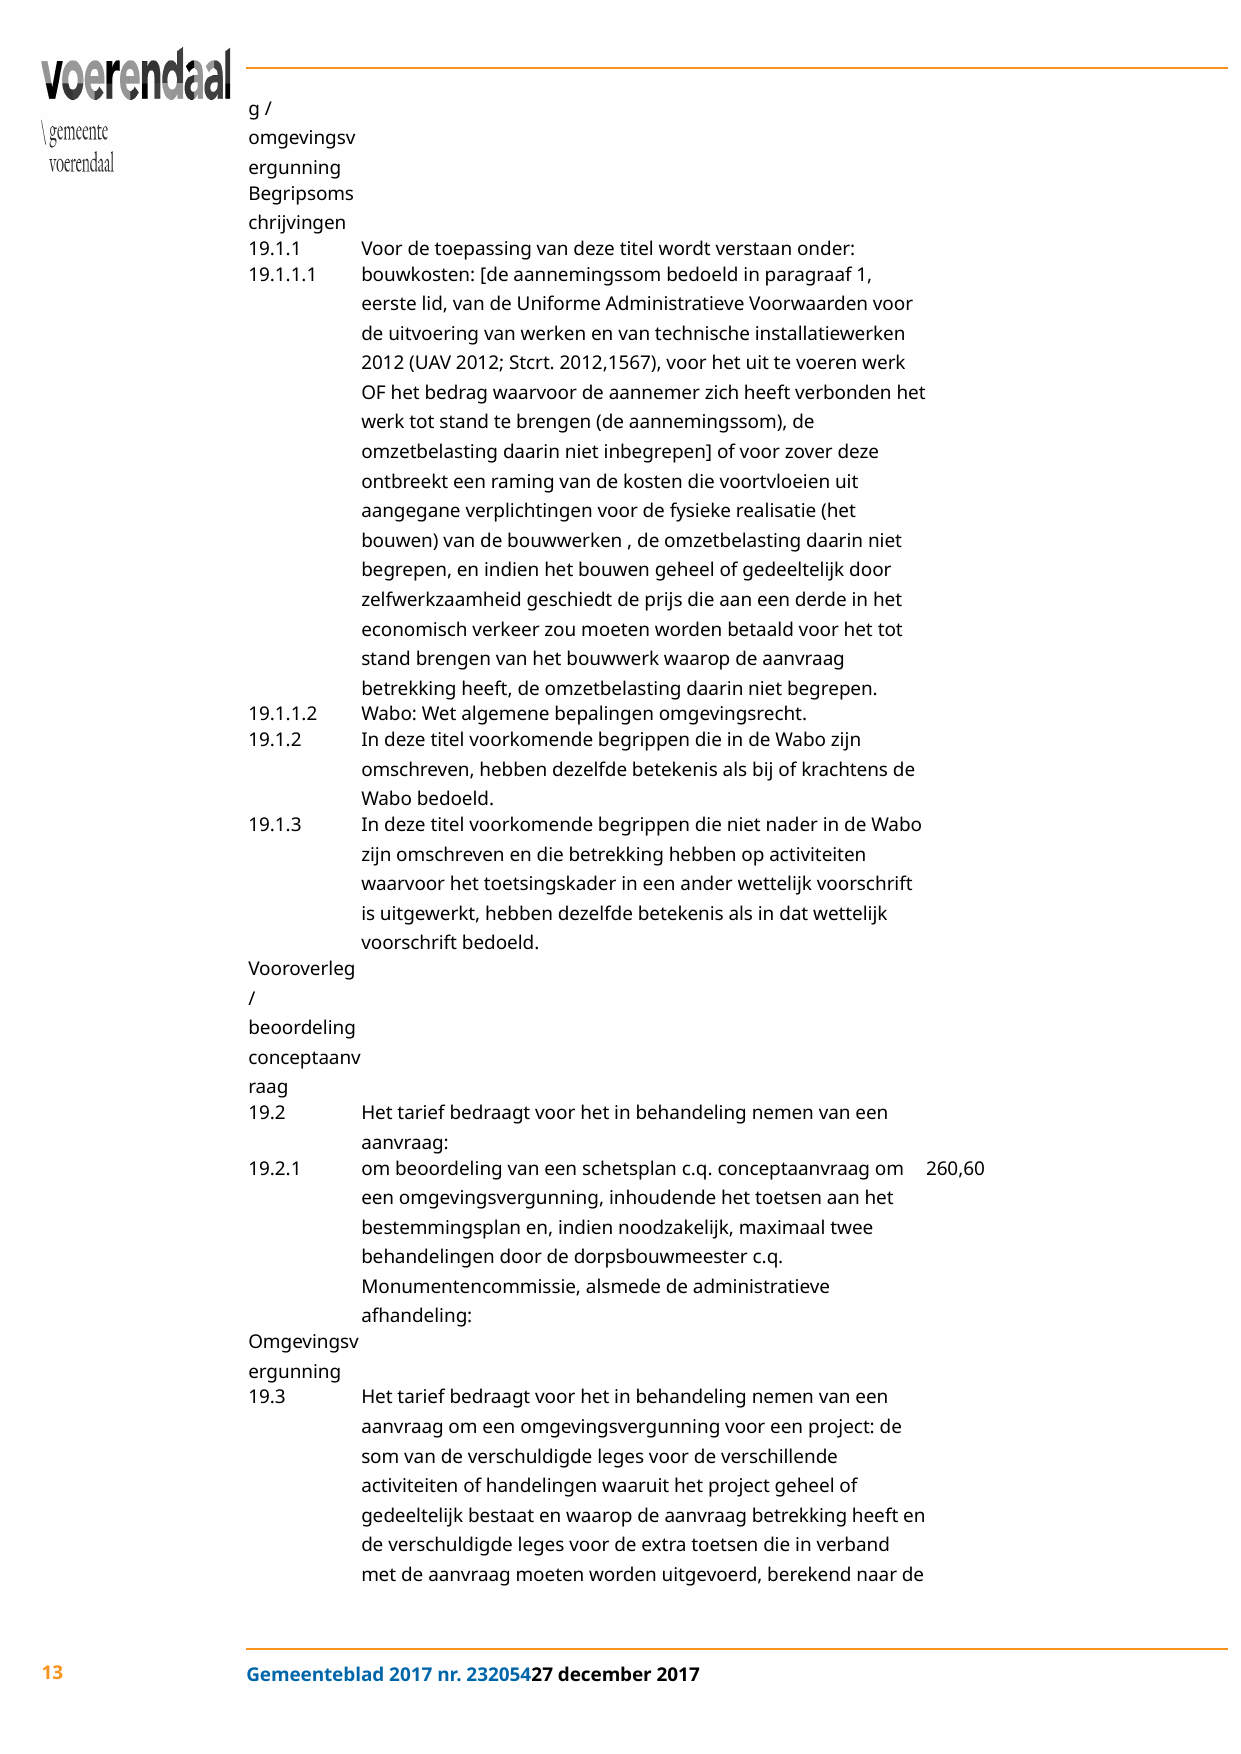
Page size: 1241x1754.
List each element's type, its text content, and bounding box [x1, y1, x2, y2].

table_cell Voor de toepassing van deze titel wordt verstaan onder: [361, 235, 926, 261]
table_cell 19.2.1 [248, 1155, 361, 1328]
table_cell 19.2 [248, 1099, 361, 1155]
table_cell 19.1.1.1 [248, 261, 361, 701]
table_cell 19.1.2 [248, 726, 361, 811]
table_cell 19.3 [248, 1384, 361, 1587]
table_cell Het tarief bedraagt voor het in behandeling nemen van een aanvraag om een omgevingsvergunning voor een project: de som van de verschuldigde leges voor de verschillende activiteiten of handelingen waaruit het project geheel of gedeeltelijk bestaat en waarop de aanvraag betrekking heeft en de verschuldigde leges voor de extra toetsen die in verband met de aanvraag moeten worden uitgevoerd, berekend naar de [361, 1384, 926, 1587]
table_cell g / omgevingsvergunning [248, 95, 361, 180]
table_cell [926, 1384, 1039, 1587]
table_cell In deze titel voorkomende begrippen die in de Wabo zijn omschreven, hebben dezelfde betekenis als bij of krachtens de Wabo bedoeld. [361, 726, 926, 811]
table_cell 19.1.1.2 [248, 701, 361, 726]
table_cell [926, 726, 1039, 811]
table_cell [926, 1099, 1039, 1155]
picture [41, 47, 231, 172]
table_cell 19.1.1 [248, 235, 361, 261]
table_cell [361, 955, 1039, 1099]
table_cell Het tarief bedraagt voor het in behandeling nemen van een aanvraag: [361, 1099, 926, 1155]
table_cell [926, 811, 1039, 955]
table_cell [926, 701, 1039, 726]
table_cell Wabo: Wet algemene bepalingen omgevingsrecht. [361, 701, 926, 726]
table_cell 19.1.3 [248, 811, 361, 955]
table_cell 260,60 [926, 1155, 1039, 1328]
table_cell Begripsomschrijvingen [248, 180, 361, 235]
table_cell [926, 261, 1039, 701]
table_cell [926, 235, 1039, 261]
table_cell [361, 1328, 1039, 1384]
table_cell In deze titel voorkomende begrippen die niet nader in de Wabo zijn omschreven en die betrekking hebben op activiteiten waarvoor het toetsingskader in een ander wettelijk voorschrift is uitgewerkt, hebben dezelfde betekenis als in dat wettelijk voorschrift bedoeld. [361, 811, 926, 955]
table_cell Vooroverleg/beoordeling conceptaanvraag [248, 955, 361, 1099]
table_cell [361, 180, 1039, 235]
table_cell bouwkosten: [de aannemingssom bedoeld in paragraaf 1, eerste lid, van de Uniforme Administratieve Voorwaarden voor de uitvoering van werken en van technische installatiewerken 2012 (UAV 2012; Stcrt. 2012,1567), voor het uit te voeren werk OF het bedrag waarvoor de aannemer zich heeft verbonden het werk tot stand te brengen (de aannemingssom), de omzetbelasting daarin niet inbegrepen] of voor zover deze ontbreekt een raming van de kosten die voortvloeien uit aangegane verplichtingen voor de fysieke realisatie (het bouwen) van de bouwwerken , de omzetbelasting daarin niet begrepen, en indien het bouwen geheel of gedeeltelijk door zelfwerkzaamheid geschiedt de prijs die aan een derde in het economisch verkeer zou moeten worden betaald voor het tot stand brengen van het bouwwerk waarop de aanvraag betrekking heeft, de omzetbelasting daarin niet begrepen. [361, 261, 926, 701]
table_cell Omgevingsvergunning [248, 1328, 361, 1384]
table_cell om beoordeling van een schetsplan c.q. conceptaanvraag om een omgevingsvergunning, inhoudende het toetsen aan het bestemmingsplan en, indien noodzakelijk, maximaal twee behandelingen door de dorpsbouwmeester c.q. Monumentencommissie, alsmede de administratieve afhandeling: [361, 1155, 926, 1328]
table_cell [361, 95, 1039, 180]
